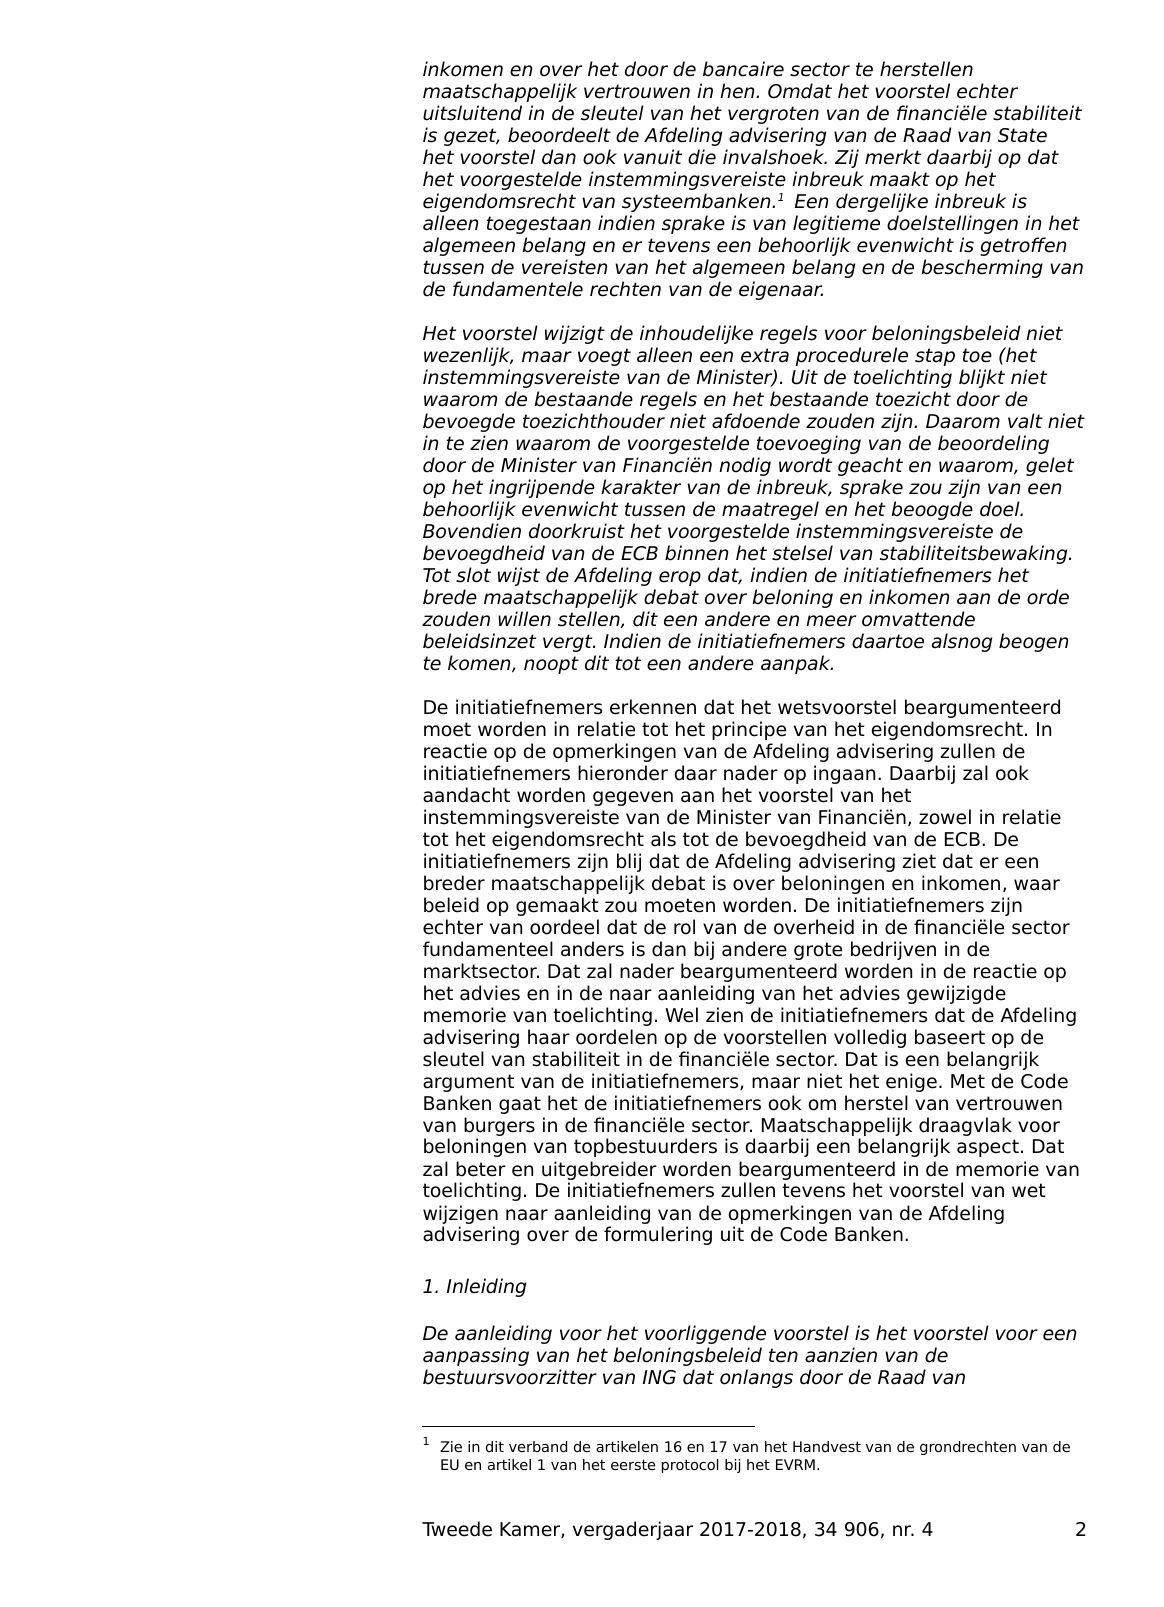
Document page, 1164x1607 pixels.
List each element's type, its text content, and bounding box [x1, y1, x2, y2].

subtitle 1. Inleiding [422, 1276, 1087, 1298]
text De aanleiding voor het voorliggende voorstel is het voorstel voor een aanpassing van het beloningsbeleid ten aanzien van de bestuursvoorzitter van ING dat onlangs door de Raad van [422, 1323, 1087, 1389]
text Het voorstel wijzigt de inhoudelijke regels voor beloningsbeleid niet wezenlijk, maar voegt alleen een extra procedurele stap toe (het instemmingsvereiste van de Minister). Uit de toelichting blijkt niet waarom de bestaande regels en het bestaande toezicht door de bevoegde toezichthouder niet afdoende zouden zijn. Daarom valt niet in te zien waarom de voorgestelde toevoeging van de beoordeling door de Minister van Financiën nodig wordt geacht en waarom, gelet op het ingrijpende karakter van de inbreuk, sprake zou zijn van een behoorlijk evenwicht tussen de maatregel en het beoogde doel. Bovendien doorkruist het voorgestelde instemmingsvereiste de bevoegdheid van de ECB binnen het stelsel van stabiliteitsbewaking. Tot slot wijst de Afdeling erop dat, indien de initiatiefnemers het brede maatschappelijk debat over beloning en inkomen aan de orde zouden willen stellen, dit een andere en meer omvattende beleidsinzet vergt. Indien de initiatiefnemers daartoe alsnog beogen te komen, noopt dit tot een andere aanpak. [422, 323, 1087, 675]
text Zie in dit verband de artikelen 16 en 17 van het Handvest van de grondrechten van de EU en artikel 1 van het eerste protocol bij het EVRM. [422, 1435, 1087, 1474]
text inkomen en over het door de bancaire sector te herstellen maatschappelijk vertrouwen in hen. Omdat het voorstel echter uitsluitend in de sleutel van het vergroten van de financiële stabiliteit is gezet, beoordeelt de Afdeling advisering van de Raad van State het voorstel dan ook vanuit die invalshoek. Zij merkt daarbij op dat het voorgestelde instemmingsvereiste inbreuk maakt op het eigendomsrecht van systeembanken. Een dergelijke inbreuk is alleen toegestaan indien sprake is van legitieme doelstellingen in het algemeen belang en er tevens een behoorlijk evenwicht is getroffen tussen de vereisten van het algemeen belang en de bescherming van de fundamentele rechten van de eigenaar. [422, 59, 1087, 301]
text De initiatiefnemers erkennen dat het wetsvoorstel beargumenteerd moet worden in relatie tot het principe van het eigendomsrecht. In reactie op de opmerkingen van de Afdeling advisering zullen de initiatiefnemers hieronder daar nader op ingaan. Daarbij zal ook aandacht worden gegeven aan het voorstel van het instemmingsvereiste van de Minister van Financiën, zowel in relatie tot het eigendomsrecht als tot de bevoegdheid van de ECB. De initiatiefnemers zijn blij dat de Afdeling advisering ziet dat er een breder maatschappelijk debat is over beloningen en inkomen, waar beleid op gemaakt zou moeten worden. De initiatiefnemers zijn echter van oordeel dat de rol van de overheid in de financiële sector fundamenteel anders is dan bij andere grote bedrijven in de marktsector. Dat zal nader beargumenteerd worden in de reactie op het advies en in de naar aanleiding van het advies gewijzigde memorie van toelichting. Wel zien de initiatiefnemers dat de Afdeling advisering haar oordelen op de voorstellen volledig baseert op de sleutel van stabiliteit in de financiële sector. Dat is een belangrijk argument van de initiatiefnemers, maar niet het enige. Met de Code Banken gaat het de initiatiefnemers ook om herstel van vertrouwen van burgers in de financiële sector. Maatschappelijk draagvlak voor beloningen van topbestuurders is daarbij een belangrijk aspect. Dat zal beter en uitgebreider worden beargumenteerd in de memorie van toelichting. De initiatiefnemers zullen tevens het voorstel van wet wijzigen naar aanleiding van de opmerkingen van de Afdeling advisering over de formulering uit de Code Banken. [422, 697, 1087, 1246]
